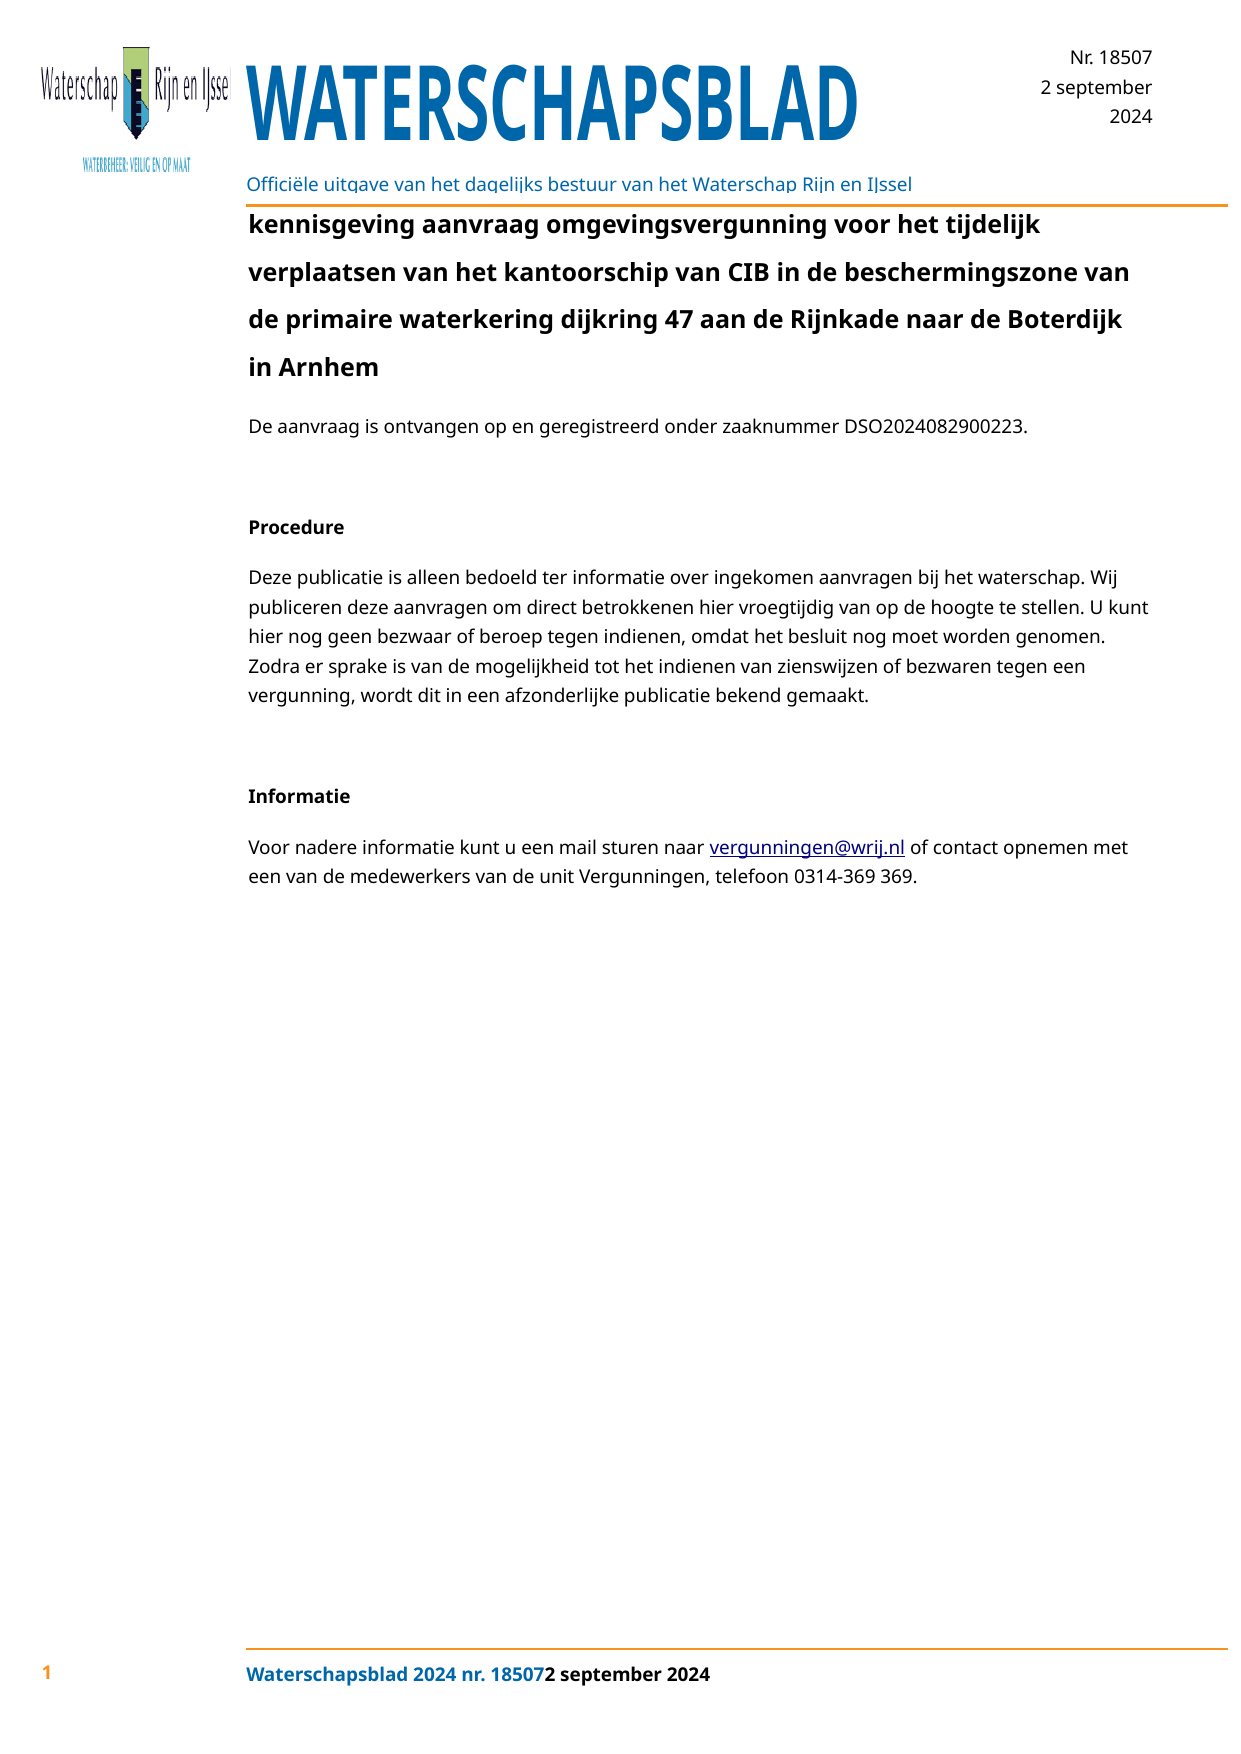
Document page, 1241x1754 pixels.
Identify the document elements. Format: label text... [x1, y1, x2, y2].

text kennisgeving aanvraag omgevingsvergunning voor het tijdelijk verplaatsen van het kantoorschip van CIB in de beschermingszone van de primaire waterkering dijkring 47 aan de Rijnkade naar de Boterdijk in Arnhem [248, 207, 1152, 384]
text Procedure [248, 514, 1152, 540]
text Deze publicatie is alleen bedoeld ter informatie over ingekomen aanvragen bij het waterschap. Wij publiceren deze aanvragen om direct betrokkenen hier vroegtijdig van op de hoogte te stellen. U kunt hier nog geen bezwaar of beroep tegen indienen, omdat het besluit nog moet worden genomen. Zodra er sprake is van de mogelijkheid tot het indienen van zienswijzen of bezwaren tegen een vergunning, wordt dit in een afzonderlijke publicatie bekend gemaakt. [248, 564, 1152, 708]
text De aanvraag is ontvangen op en geregistreerd onder zaaknummer DSO2024082900223. [248, 413, 1152, 439]
text Voor nadere informatie kunt u een mail sturen naar vergunningen@wrij.nl of contact opnemen met een van de medewerkers van de unit Vergunningen, telefoon 0314-369 369. [248, 834, 1152, 889]
picture [41, 47, 231, 172]
text Informatie [248, 783, 1152, 809]
